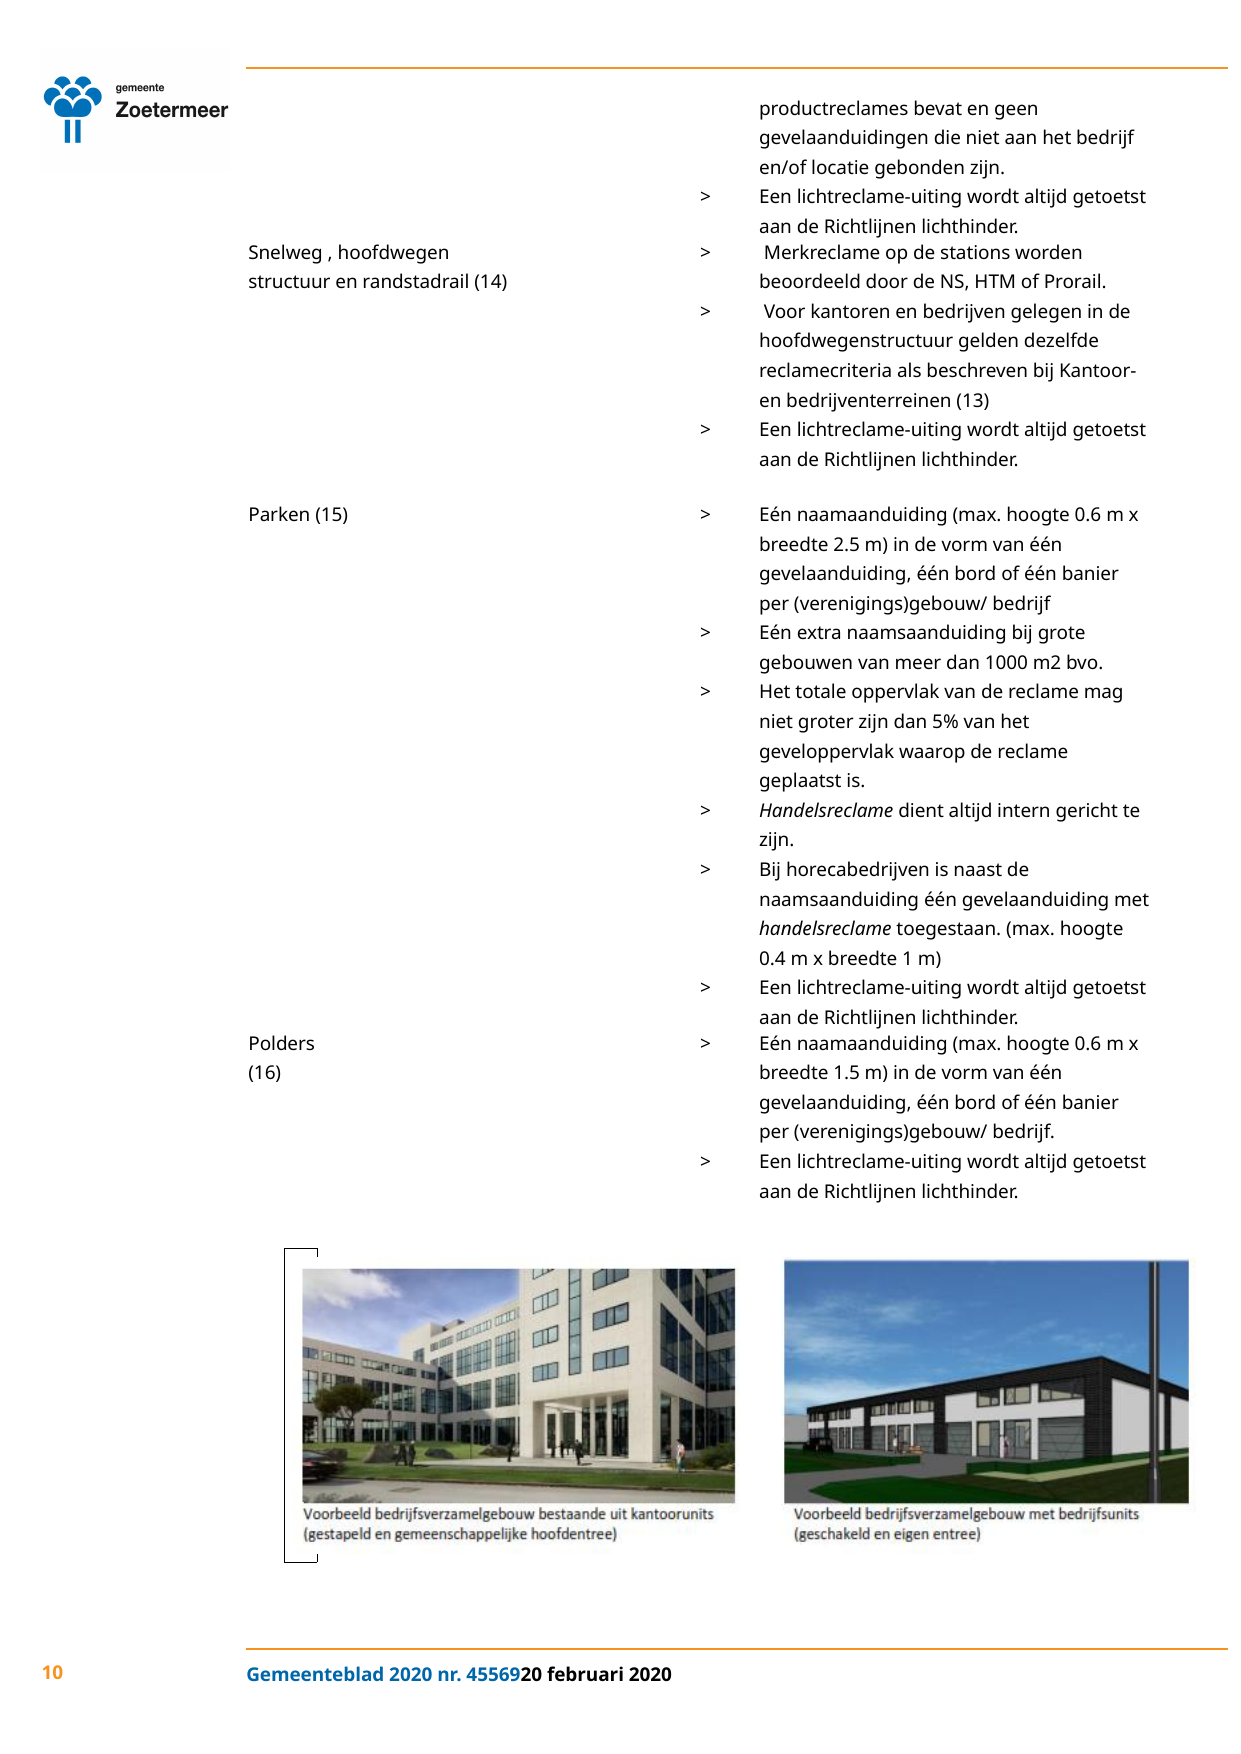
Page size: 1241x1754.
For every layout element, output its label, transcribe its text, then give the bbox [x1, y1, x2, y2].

table_cell Parken (15) [248, 501, 700, 1030]
table_cell productreclames bevat en geen gevelaanduidingen die niet aan het bedrijf en/of locatie gebonden zijn. Een lichtreclame-uiting wordt altijd getoetst aan de Richtlijnen lichthinder. [700, 95, 1152, 239]
picture [41, 47, 231, 172]
table_cell Polders (16) [248, 1030, 700, 1203]
table_cell Eén naamaanduiding (max. hoogte 0.6 m x breedte 2.5 m) in de vorm van één gevelaanduiding, één bord of één banier per (verenigings)gebouw/ bedrijf Eén extra naamsaanduiding bij grote gebouwen van meer dan 1000 m2 bvo. Het totale oppervlak van de reclame mag niet groter zijn dan 5% van het geveloppervlak waarop de reclame geplaatst is. Handelsreclame dient altijd intern gericht te zijn. Bij horecabedrijven is naast de naamsaanduiding één gevelaanduiding met handelsreclame toegestaan. (max. hoogte 0.4 m x breedte 1 m) Een lichtreclame-uiting wordt altijd getoetst aan de Richtlijnen lichthinder. [700, 501, 1152, 1030]
picture [292, 1257, 1197, 1554]
table_cell Merkreclame op de stations worden beoordeeld door de NS, HTM of Prorail. Voor kantoren en bedrijven gelegen in de hoofdwegenstructuur gelden dezelfde reclamecriteria als beschreven bij Kantoor- en bedrijventerreinen (13) Een lichtreclame-uiting wordt altijd getoetst aan de Richtlijnen lichthinder. [700, 239, 1152, 501]
table_cell Snelweg , hoofdwegen structuur en randstadrail (14) [248, 239, 700, 501]
table_cell [248, 95, 700, 239]
table_cell Eén naamaanduiding (max. hoogte 0.6 m x breedte 1.5 m) in de vorm van één gevelaanduiding, één bord of één banier per (verenigings)gebouw/ bedrijf. Een lichtreclame-uiting wordt altijd getoetst aan de Richtlijnen lichthinder. [700, 1030, 1152, 1203]
